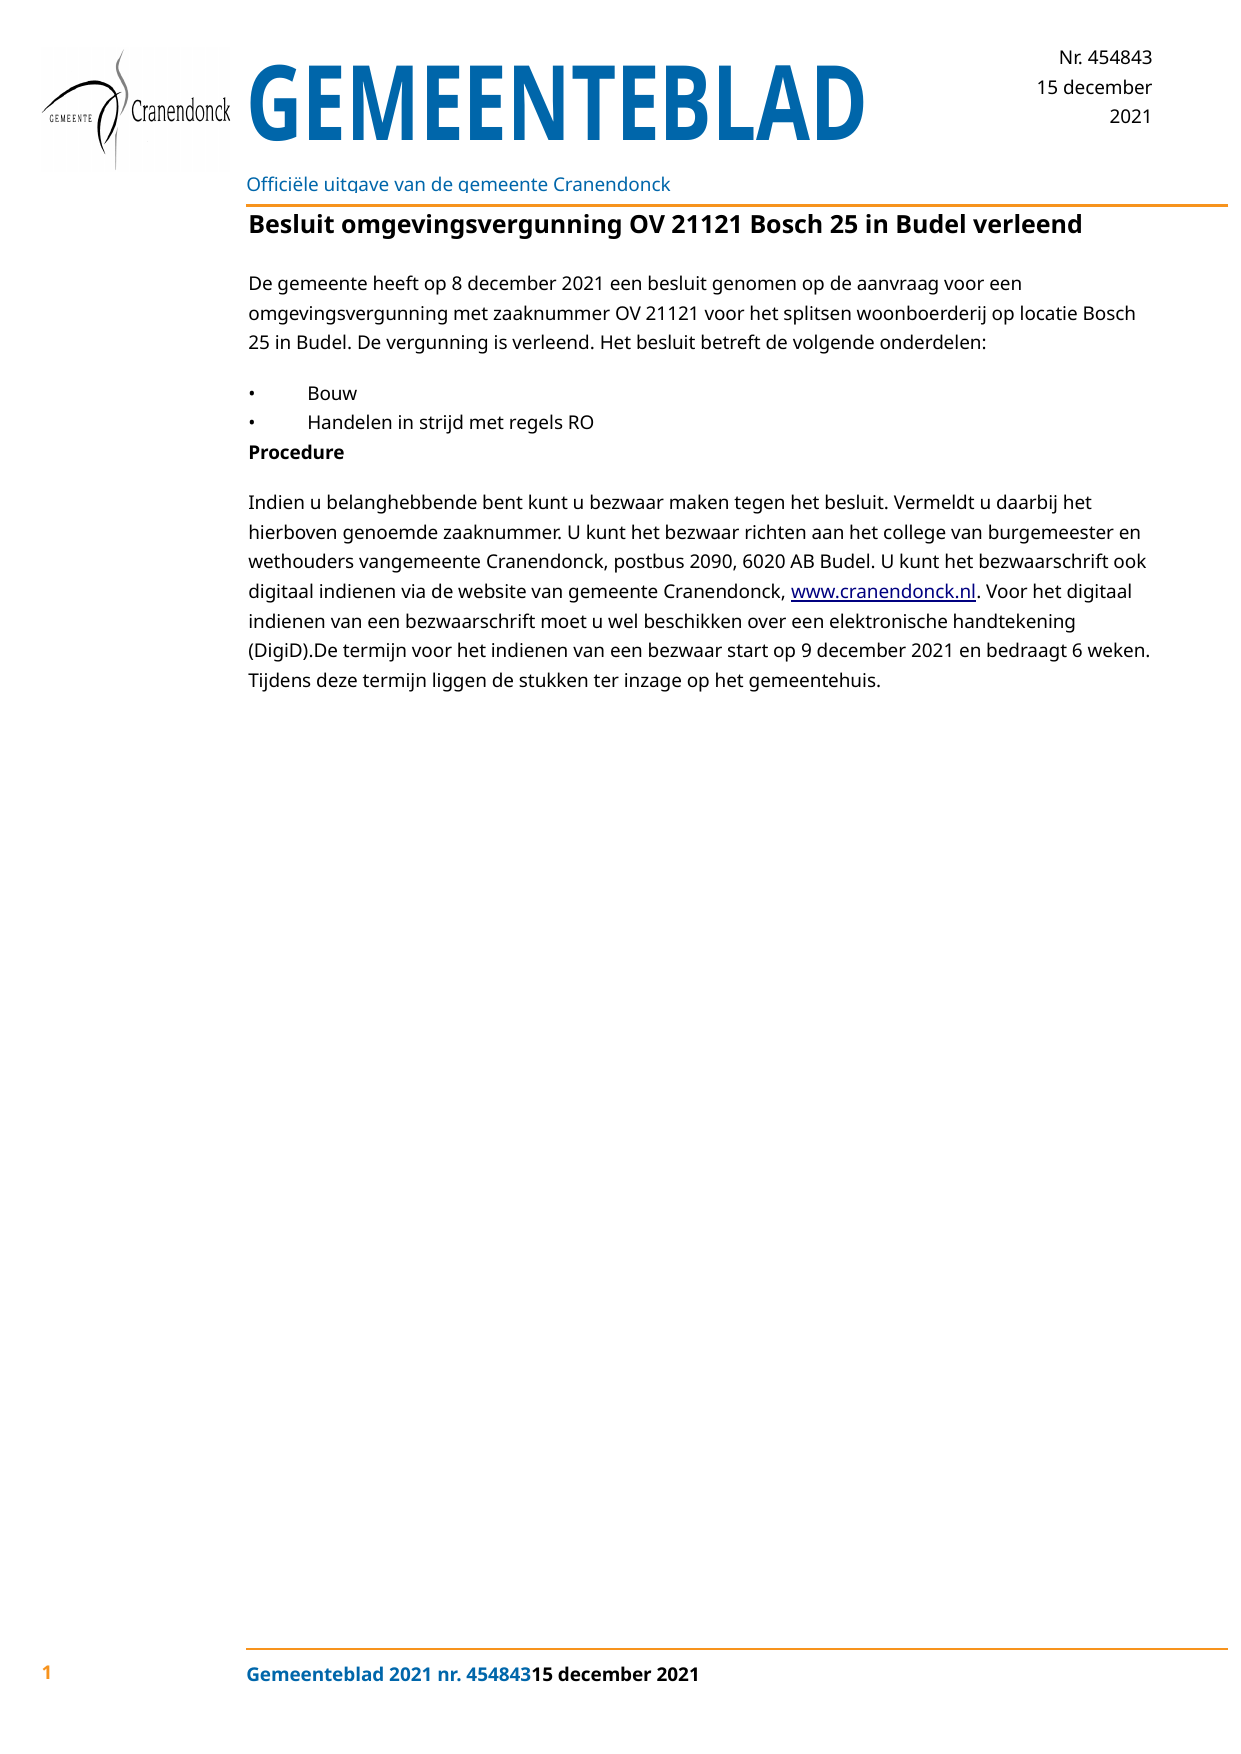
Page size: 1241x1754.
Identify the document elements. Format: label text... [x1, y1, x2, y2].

picture [41, 47, 231, 172]
list Bouw [248, 380, 1152, 406]
text Besluit omgevingsvergunning OV 21121 Bosch 25 in Budel verleend [248, 207, 1152, 241]
list Handelen in strijd met regels RO [248, 409, 1152, 435]
text De gemeente heeft op 8 december 2021 een besluit genomen op de aanvraag voor een omgevingsvergunning met zaaknummer OV 21121 voor het splitsen woonboerderij op locatie Bosch 25 in Budel. De vergunning is verleend. Het besluit betreft de volgende onderdelen: [248, 270, 1152, 355]
text Indien u belanghebbende bent kunt u bezwaar maken tegen het besluit. Vermeldt u daarbij het hierboven genoemde zaaknummer. U kunt het bezwaar richten aan het college van burgemeester en wethouders vangemeente Cranendonck, postbus 2090, 6020 AB Budel. U kunt het bezwaarschrift ook digitaal indienen via de website van gemeente Cranendonck, www.cranendonck.nl. Voor het digitaal indienen van een bezwaarschrift moet u wel beschikken over een elektronische handtekening (DigiD).De termijn voor het indienen van een bezwaar start op 9 december 2021 en bedraagt 6 weken. Tijdens deze termijn liggen de stukken ter inzage op het gemeentehuis. [248, 489, 1152, 693]
text Procedure [248, 439, 1152, 465]
